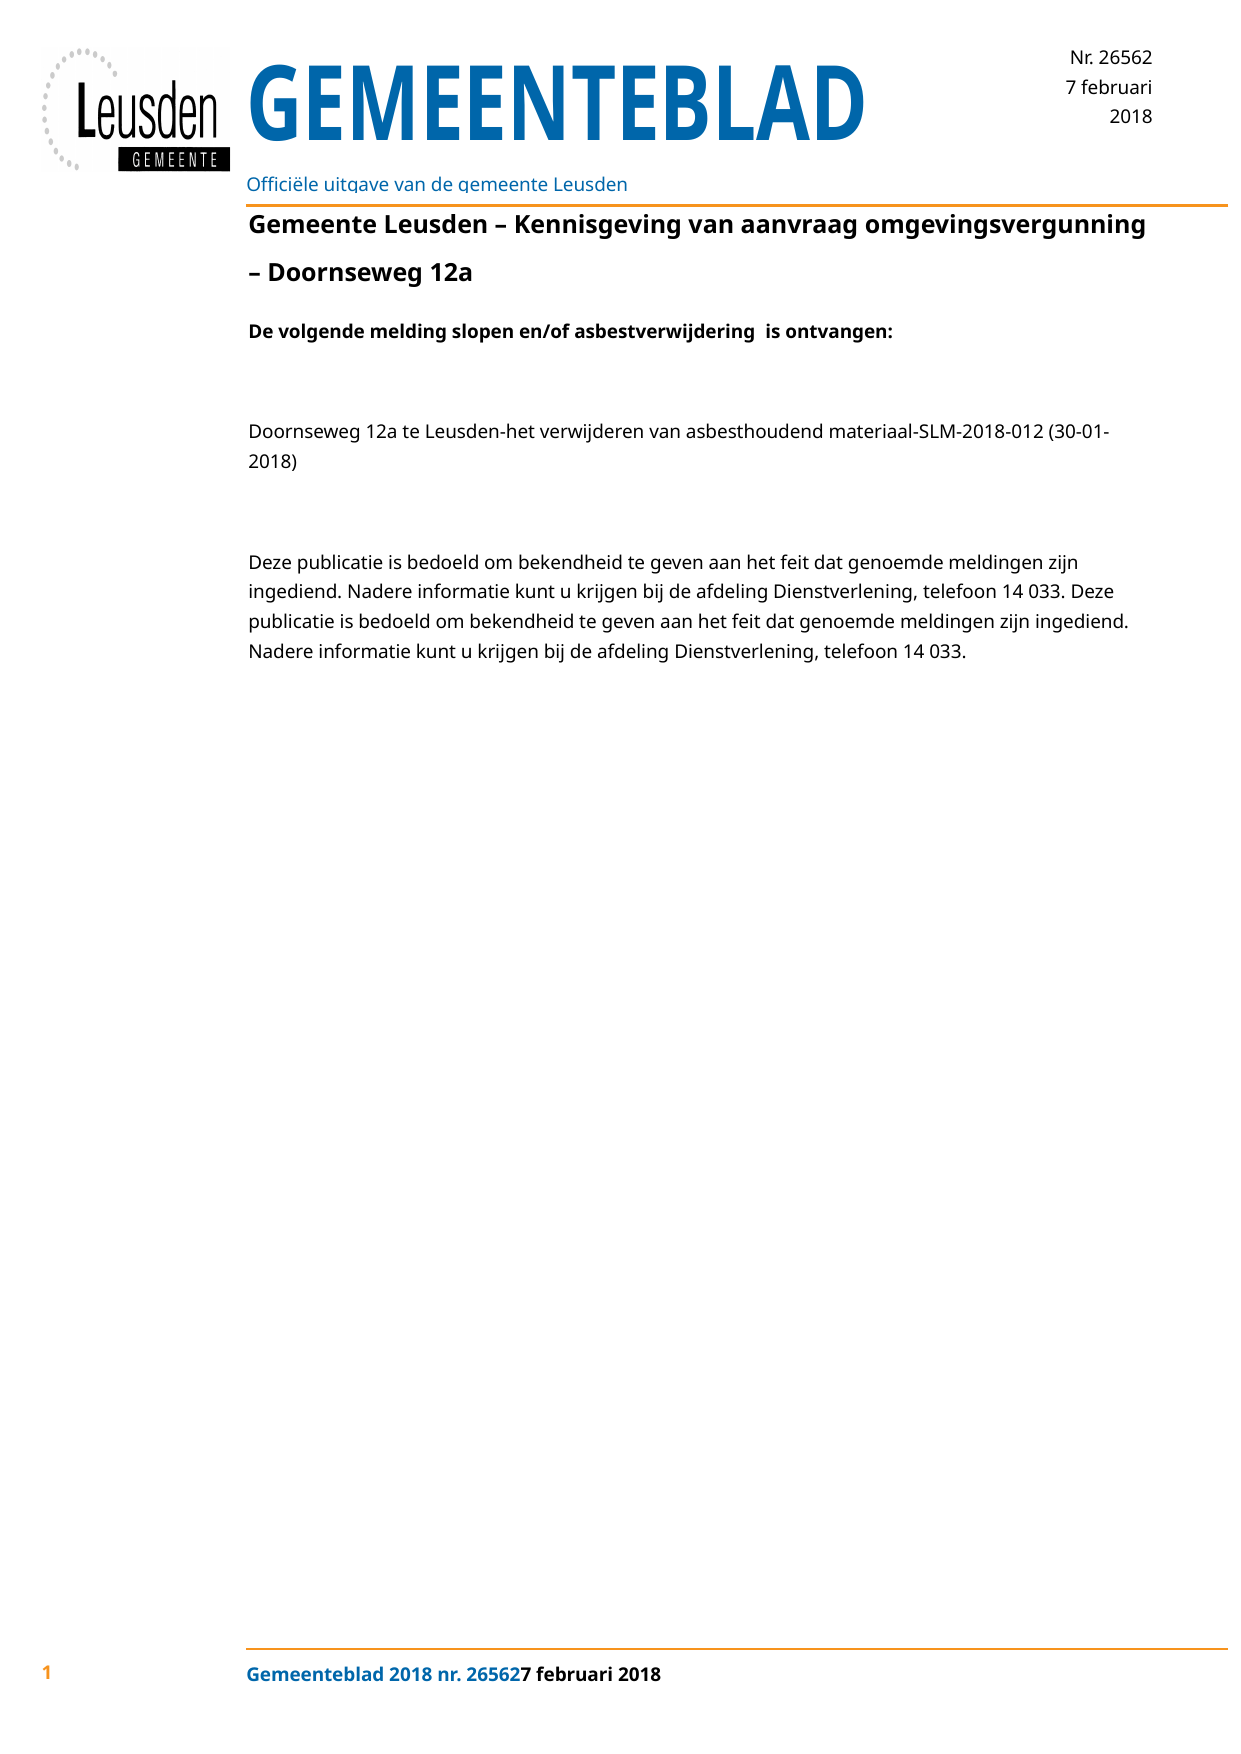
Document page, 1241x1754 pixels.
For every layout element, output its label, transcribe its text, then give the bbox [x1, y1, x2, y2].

picture [41, 47, 231, 172]
text Deze publicatie is bedoeld om bekendheid te geven aan het feit dat genoemde meldingen zijn ingediend. Nadere informatie kunt u krijgen bij de afdeling Dienstverlening, telefoon 14 033. Deze publicatie is bedoeld om bekendheid te geven aan het feit dat genoemde meldingen zijn ingediend. Nadere informatie kunt u krijgen bij de afdeling Dienstverlening, telefoon 14 033. [248, 549, 1152, 664]
text Doornseweg 12a te Leusden-het verwijderen van asbesthoudend materiaal-SLM-2018-012 (30-01-2018) [248, 419, 1152, 474]
text Gemeente Leusden – Kennisgeving van aanvraag omgevingsvergunning – Doornseweg 12a [248, 207, 1152, 288]
text De volgende melding slopen en/of asbestverwijdering is ontvangen: [248, 318, 1152, 344]
